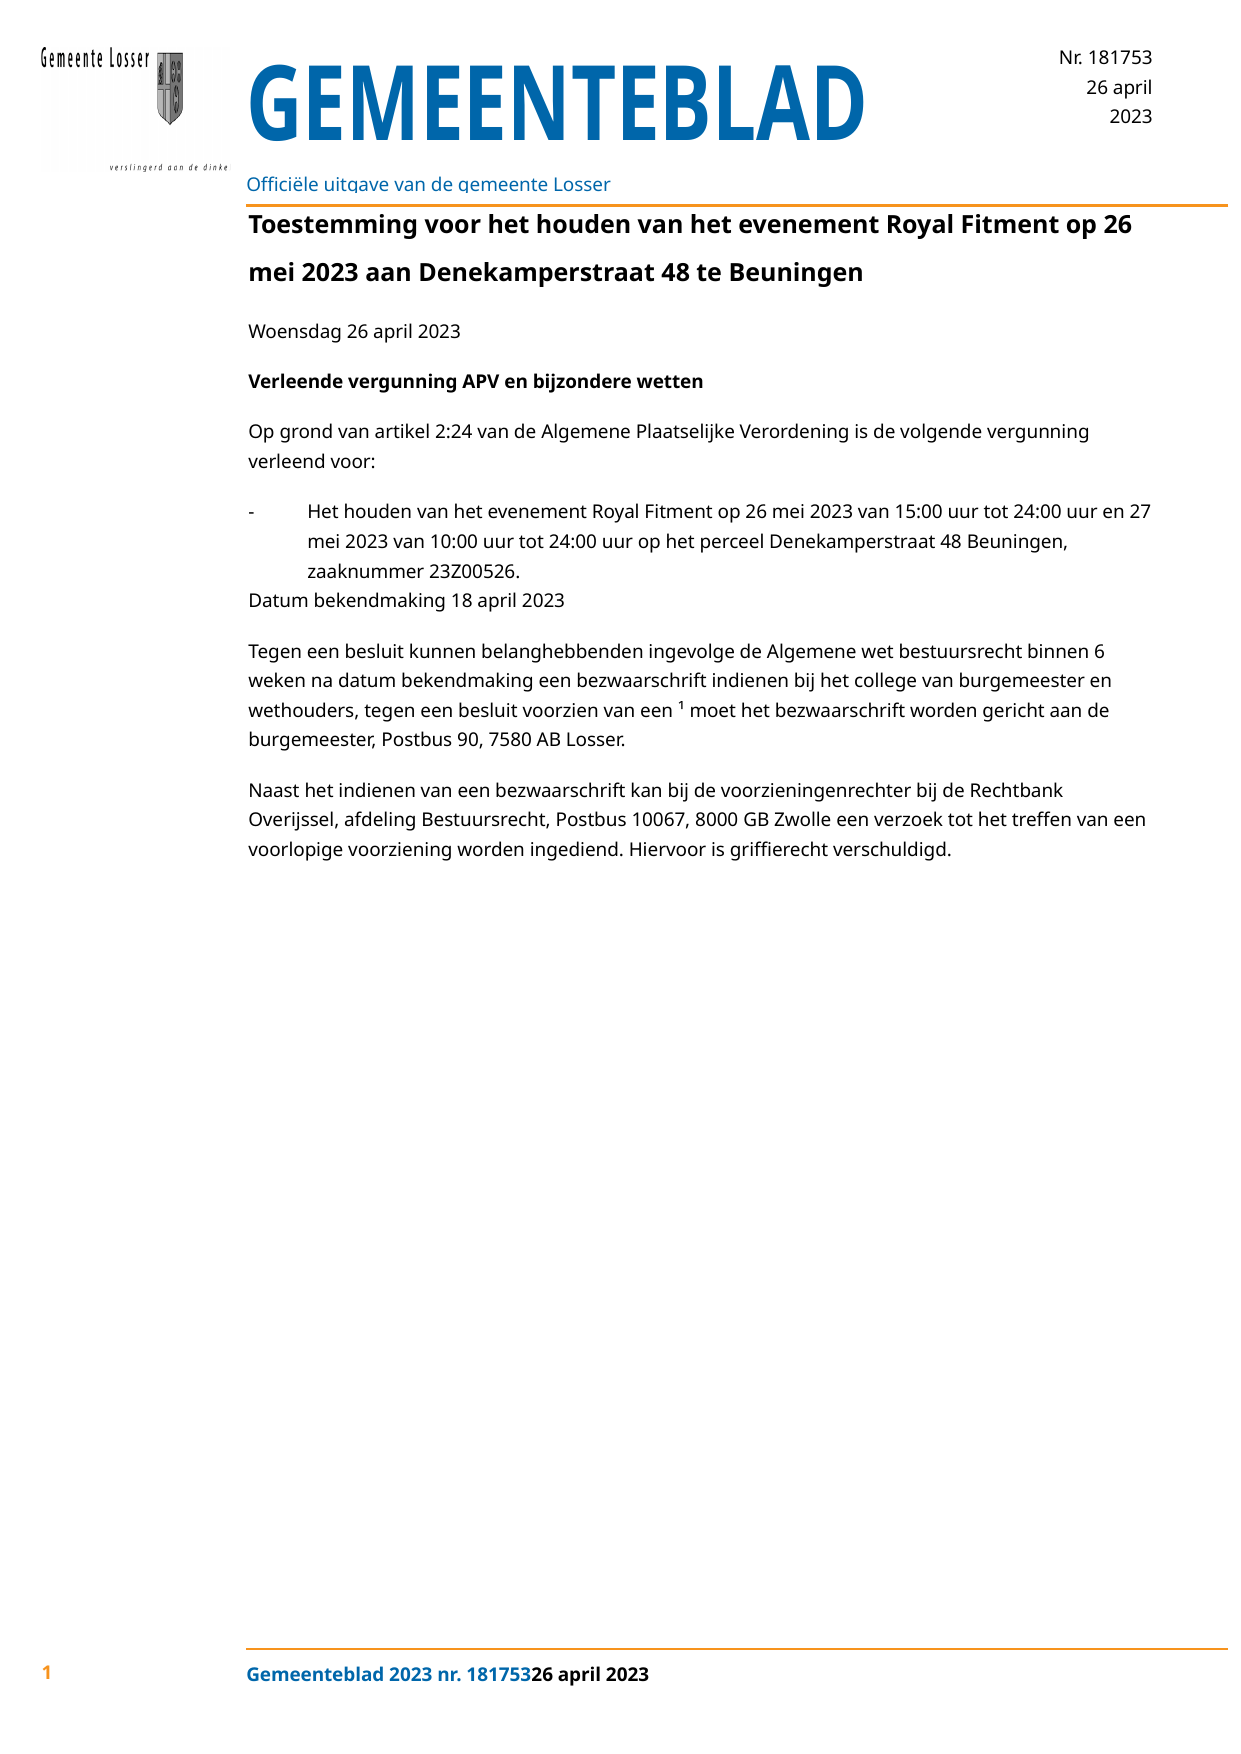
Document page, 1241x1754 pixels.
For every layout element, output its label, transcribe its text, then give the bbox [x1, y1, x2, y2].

text Toestemming voor het houden van het evenement Royal Fitment op 26 mei 2023 aan Denekamperstraat 48 te Beuningen [248, 207, 1152, 288]
picture [41, 47, 231, 172]
text Op grond van artikel 2:24 van de Algemene Plaatselijke Verordening is de volgende vergunning verleend voor: [248, 419, 1152, 474]
text Naast het indienen van een bezwaarschrift kan bij de voorzieningenrechter bij de Rechtbank Overijssel, afdeling Bestuursrecht, Postbus 10067, 8000 GB Zwolle een verzoek tot het treffen van een voorlopige voorziening worden ingediend. Hiervoor is griffierecht verschuldigd. [248, 777, 1152, 862]
text Tegen een besluit kunnen belanghebbenden ingevolge de Algemene wet bestuursrecht binnen 6 weken na datum bekendmaking een bezwaarschrift indienen bij het college van burgemeester en wethouders, tegen een besluit voorzien van een ¹ moet het bezwaarschrift worden gericht aan de burgemeester, Postbus 90, 7580 AB Losser. [248, 638, 1152, 752]
text Datum bekendmaking 18 april 2023 [248, 587, 1152, 613]
text Verleende vergunning APV en bijzondere wetten [248, 368, 1152, 394]
text Woensdag 26 april 2023 [248, 318, 1152, 344]
list Het houden van het evenement Royal Fitment op 26 mei 2023 van 15:00 uur tot 24:00 uur en 27 mei 2023 van 10:00 uur tot 24:00 uur op het perceel Denekamperstraat 48 Beuningen, zaaknummer 23Z00526. [248, 499, 1152, 584]
